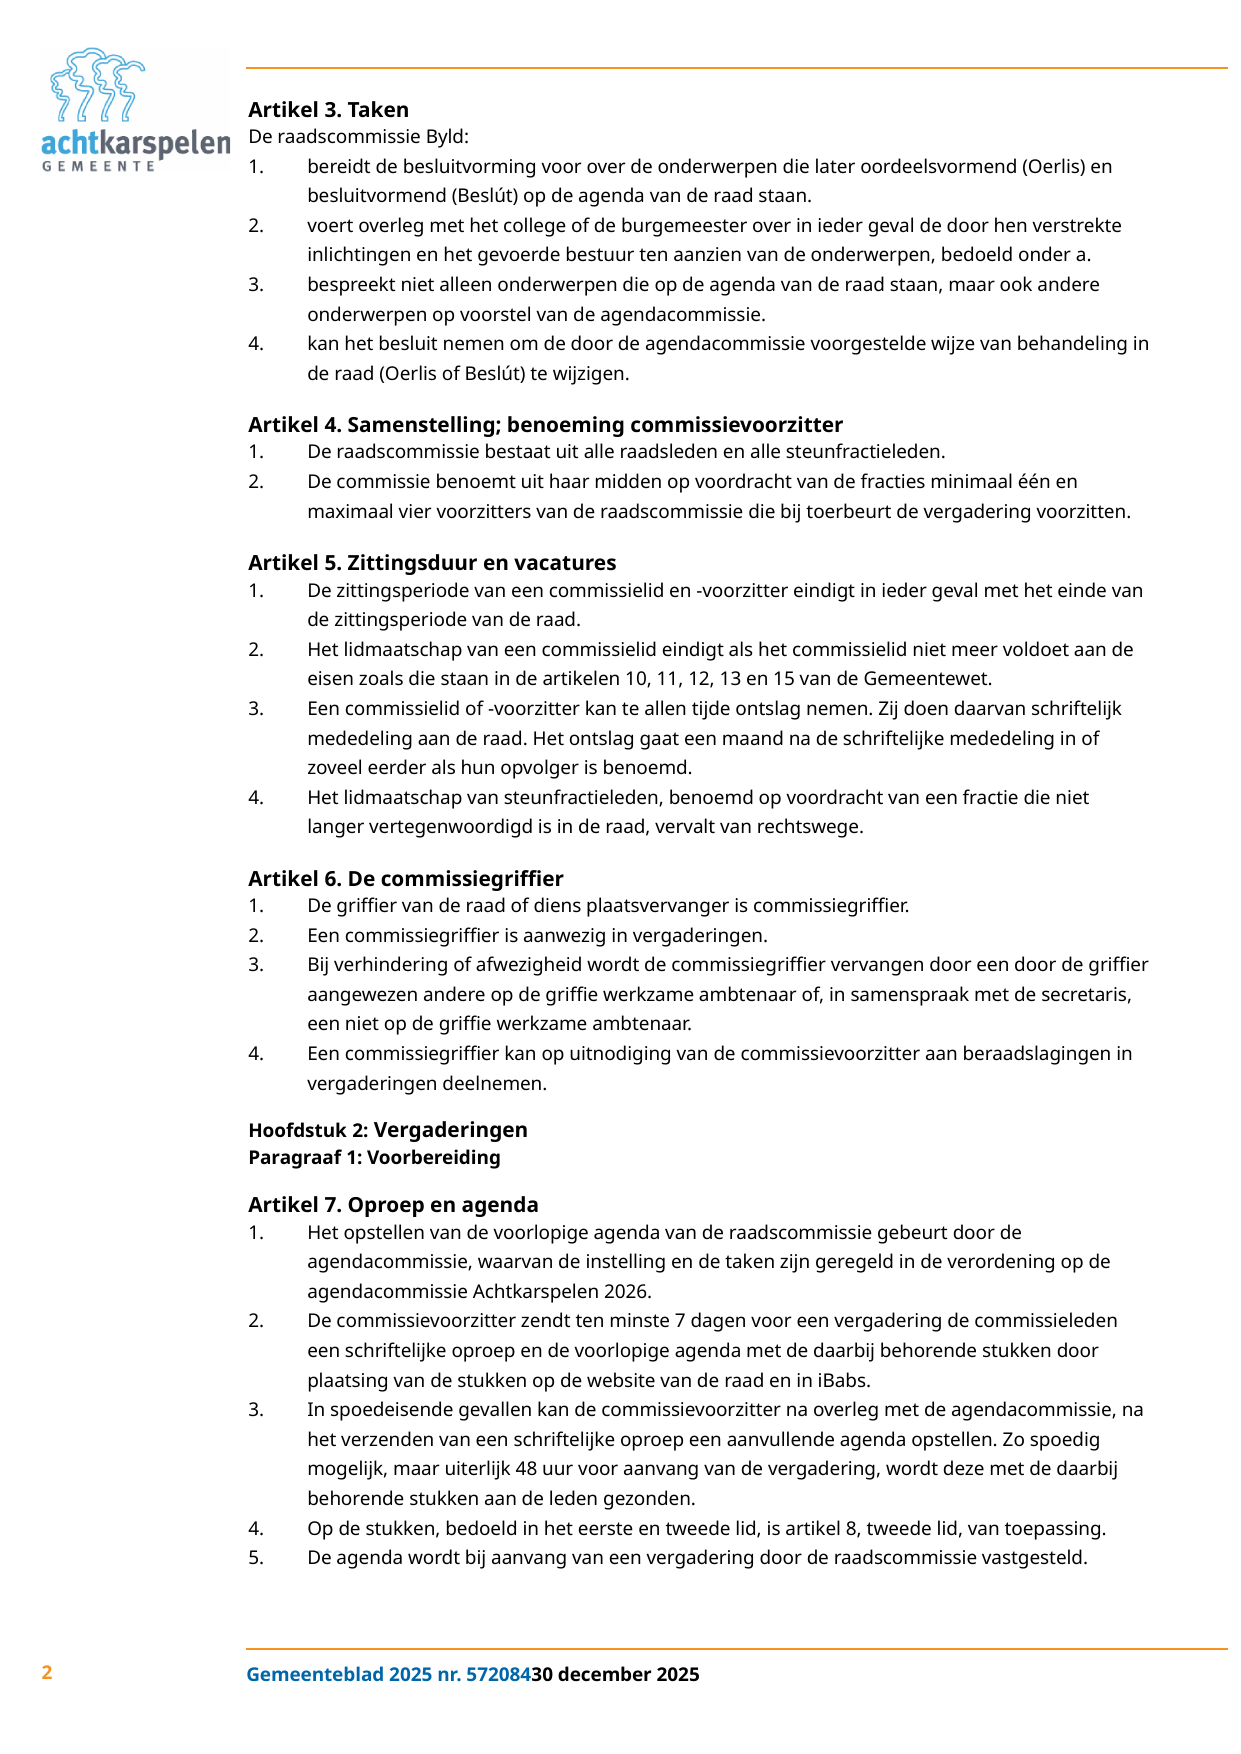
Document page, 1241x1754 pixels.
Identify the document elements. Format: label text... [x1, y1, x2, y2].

list kan het besluit nemen om de door de agendacommissie voorgestelde wijze van behandeling in de raad (Oerlis of Beslút) te wijzigen. [248, 330, 1152, 386]
list Het lidmaatschap van een commissielid eindigt als het commissielid niet meer voldoet aan de eisen zoals die staan in de artikelen 10, 11, 12, 13 en 15 van de Gemeentewet. [248, 636, 1152, 691]
text De raadscommissie Byld: [248, 123, 1152, 149]
list voert overleg met het college of de burgemeester over in ieder geval de door hen verstrekte inlichtingen en het gevoerde bestuur ten aanzien van de onderwerpen, bedoeld onder a. [248, 212, 1152, 267]
text Hoofdstuk 2: Vergaderingen [248, 1115, 1152, 1144]
list Een commissiegriffier is aanwezig in vergaderingen. [248, 922, 1152, 948]
text Artikel 7. Oproep en agenda [248, 1190, 1152, 1219]
list Een commissielid of -voorzitter kan te allen tijde ontslag nemen. Zij doen daarvan schriftelijk mededeling aan de raad. Het ontslag gaat een maand na de schriftelijke mededeling in of zoveel eerder als hun opvolger is benoemd. [248, 695, 1152, 780]
text Artikel 4. Samenstelling; benoeming commissievoorzitter [248, 410, 1152, 439]
picture [41, 47, 231, 172]
text Artikel 3. Taken [248, 95, 1152, 123]
list De zittingsperiode van een commissielid en -voorzitter eindigt in ieder geval met het einde van de zittingsperiode van de raad. [248, 577, 1152, 632]
list De raadscommissie bestaat uit alle raadsleden en alle steunfractieleden. [248, 439, 1152, 464]
list bespreekt niet alleen onderwerpen die op de agenda van de raad staan, maar ook andere onderwerpen op voorstel van de agendacommissie. [248, 271, 1152, 326]
list bereidt de besluitvorming voor over de onderwerpen die later oordeelsvormend (Oerlis) en besluitvormend (Beslút) op de agenda van de raad staan. [248, 153, 1152, 208]
text Artikel 6. De commissiegriffier [248, 864, 1152, 892]
list Het opstellen van de voorlopige agenda van de raadscommissie gebeurt door de agendacommissie, waarvan de instelling en de taken zijn geregeld in de verordening op de agendacommissie Achtkarspelen 2026. [248, 1219, 1152, 1304]
text Paragraaf 1: Voorbereiding [248, 1144, 1152, 1169]
list De agenda wordt bij aanvang van een vergadering door de raadscommissie vastgesteld. [248, 1544, 1152, 1570]
list In spoedeisende gevallen kan de commissievoorzitter na overleg met de agendacommissie, na het verzenden van een schriftelijke oproep een aanvullende agenda opstellen. Zo spoedig mogelijk, maar uiterlijk 48 uur voor aanvang van de vergadering, wordt deze met de daarbij behorende stukken aan de leden gezonden. [248, 1396, 1152, 1511]
list Bij verhindering of afwezigheid wordt de commissiegriffier vervangen door een door de griffier aangewezen andere op de griffie werkzame ambtenaar of, in samenspraak met de secretaris, een niet op de griffie werkzame ambtenaar. [248, 951, 1152, 1036]
list Een commissiegriffier kan op uitnodiging van de commissievoorzitter aan beraadslagingen in vergaderingen deelnemen. [248, 1040, 1152, 1096]
list Het lidmaatschap van steunfractieleden, benoemd op voordracht van een fractie die niet langer vertegenwoordigd is in de raad, vervalt van rechtswege. [248, 784, 1152, 839]
list De commissievoorzitter zendt ten minste 7 dagen voor een vergadering de commissieleden een schriftelijke oproep en de voorlopige agenda met de daarbij behorende stukken door plaatsing van de stukken op de website van de raad en in iBabs. [248, 1308, 1152, 1392]
list De commissie benoemt uit haar midden op voordracht van de fracties minimaal één en maximaal vier voorzitters van de raadscommissie die bij toerbeurt de vergadering voorzitten. [248, 468, 1152, 524]
text Artikel 5. Zittingsduur en vacatures [248, 548, 1152, 577]
list De griffier van de raad of diens plaatsvervanger is commissiegriffier. [248, 892, 1152, 918]
list Op de stukken, bedoeld in het eerste en tweede lid, is artikel 8, tweede lid, van toepassing. [248, 1515, 1152, 1540]
